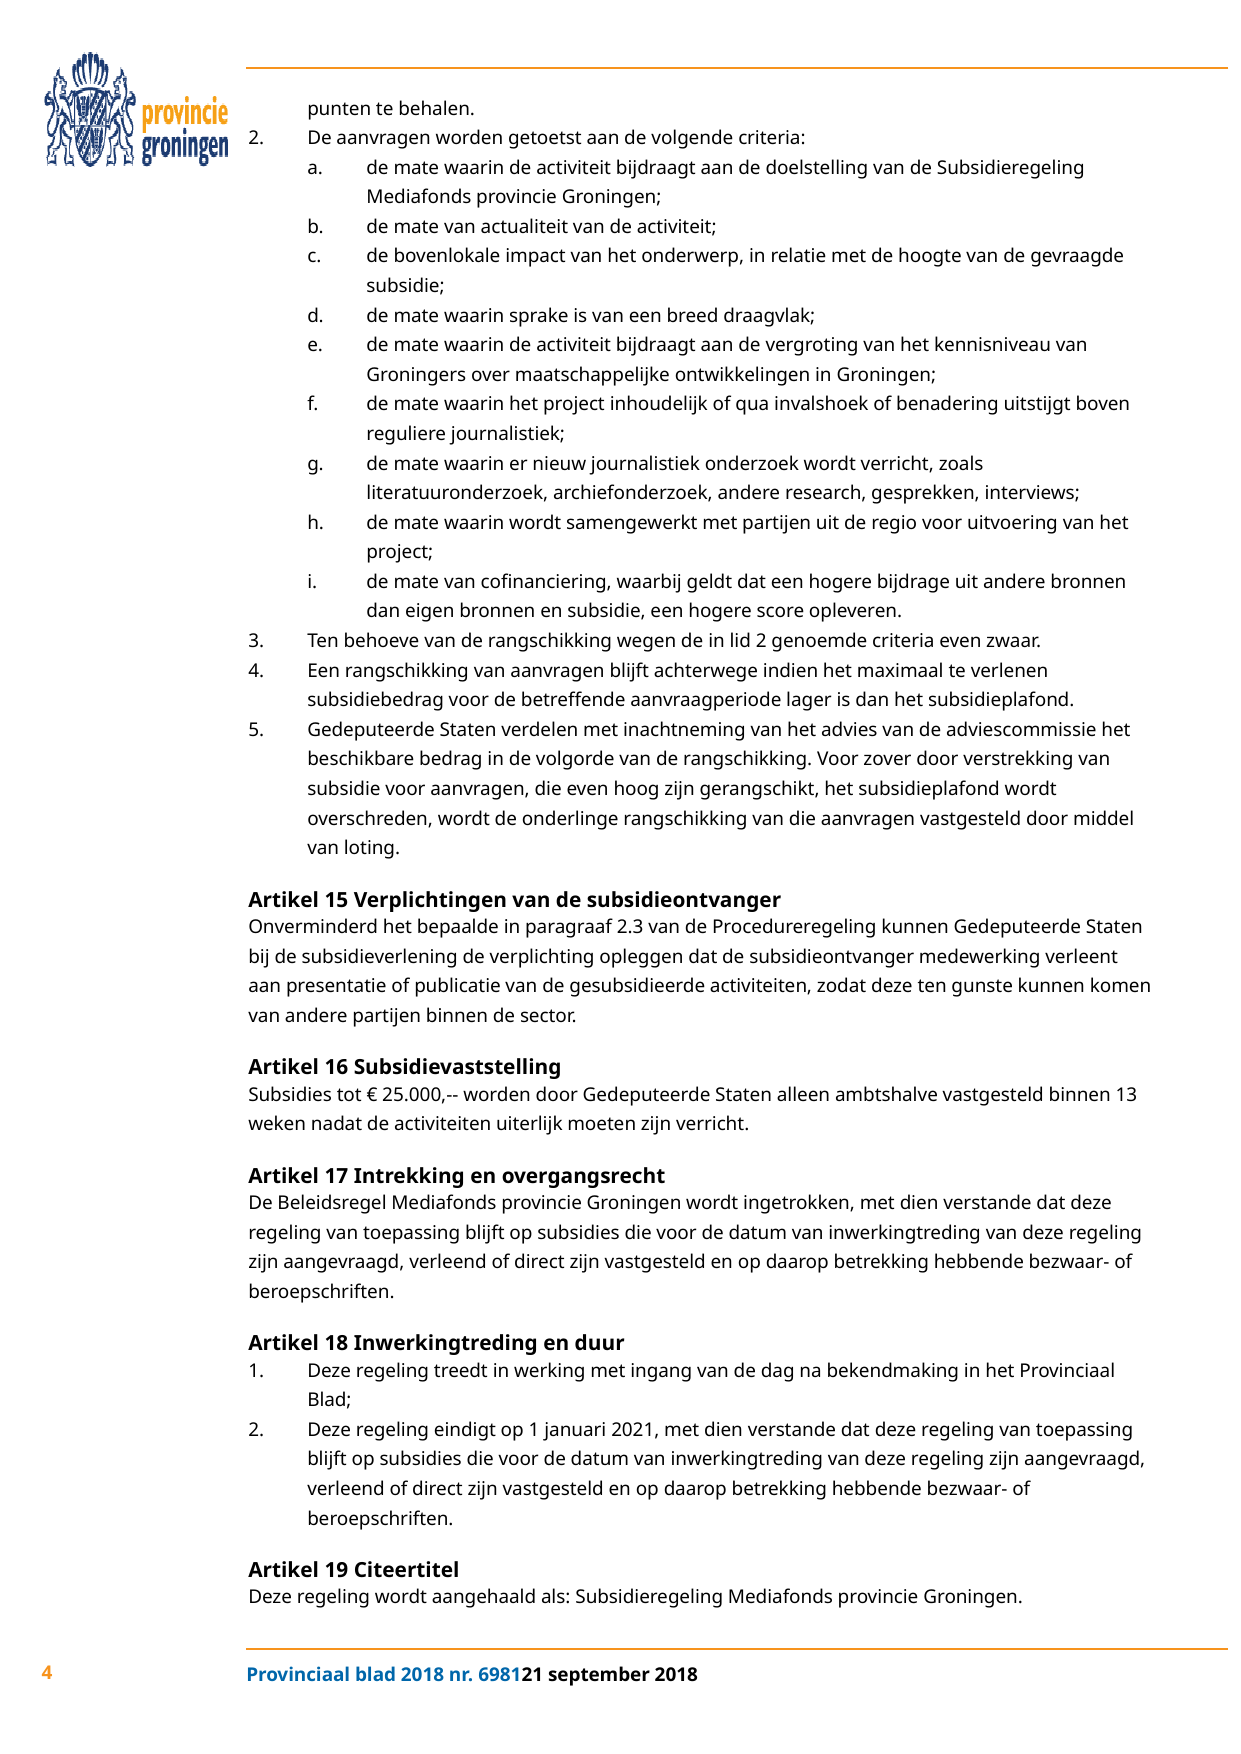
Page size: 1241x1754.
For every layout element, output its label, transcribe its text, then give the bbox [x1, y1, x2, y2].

list Een rangschikking van aanvragen blijft achterwege indien het maximaal te verlenen subsidiebedrag voor de betreffende aanvraagperiode lager is dan het subsidieplafond. [248, 657, 1152, 712]
list Deze regeling treedt in werking met ingang van de dag na bekendmaking in het Provinciaal Blad; [248, 1357, 1152, 1412]
text Subsidies tot € 25.000,-- worden door Gedeputeerde Staten alleen ambtshalve vastgesteld binnen 13 weken nadat de activiteiten uiterlijk moeten zijn verricht. [248, 1081, 1152, 1136]
list Gedeputeerde Staten verdelen met inachtneming van het advies van de adviescommissie het beschikbare bedrag in de volgorde van de rangschikking. Voor zover door verstrekking van subsidie voor aanvragen, die even hoog zijn gerangschikt, het subsidieplafond wordt overschreden, wordt de onderlinge rangschikking van die aanvragen vastgesteld door middel van loting. [248, 716, 1152, 860]
list Ten behoeve van de rangschikking wegen de in lid 2 genoemde criteria even zwaar. [248, 627, 1152, 653]
list de mate waarin het project inhoudelijk of qua invalshoek of benadering uitstijgt boven reguliere journalistiek; [307, 391, 1152, 446]
text Artikel 18 Inwerkingtreding en duur [248, 1328, 1152, 1357]
list de bovenlokale impact van het onderwerp, in relatie met de hoogte van de gevraagde subsidie; [307, 243, 1152, 298]
text De Beleidsregel Mediafonds provincie Groningen wordt ingetrokken, met dien verstande dat deze regeling van toepassing blijft op subsidies die voor de datum van inwerkingtreding van deze regeling zijn aangevraagd, verleend of direct zijn vastgesteld en op daarop betrekking hebbende bezwaar- of beroepschriften. [248, 1189, 1152, 1304]
list de mate waarin er nieuw journalistiek onderzoek wordt verricht, zoals literatuuronderzoek, archiefonderzoek, andere research, gesprekken, interviews; [307, 450, 1152, 505]
list de mate van cofinanciering, waarbij geldt dat een hogere bijdrage uit andere bronnen dan eigen bronnen en subsidie, een hogere score opleveren. [307, 568, 1152, 623]
text Artikel 16 Subsidievaststelling [248, 1052, 1152, 1081]
list De aanvragen worden getoetst aan de volgende criteria: [248, 124, 1152, 150]
picture [41, 47, 231, 172]
list de mate waarin sprake is van een breed draagvlak; [307, 302, 1152, 328]
text Deze regeling wordt aangehaald als: Subsidieregeling Mediafonds provincie Groningen. [248, 1584, 1152, 1609]
list Deze regeling eindigt op 1 januari 2021, met dien verstande dat deze regeling van toepassing blijft op subsidies die voor de datum van inwerkingtreding van deze regeling zijn aangevraagd, verleend of direct zijn vastgesteld en op daarop betrekking hebbende bezwaar- of beroepschriften. [248, 1416, 1152, 1531]
text Artikel 19 Citeertitel [248, 1555, 1152, 1584]
text Artikel 17 Intrekking en overgangsrecht [248, 1161, 1152, 1189]
text Onverminderd het bepaalde in paragraaf 2.3 van de Procedureregeling kunnen Gedeputeerde Staten bij de subsidieverlening de verplichting opleggen dat de subsidieontvanger medewerking verleent aan presentatie of publicatie van de gesubsidieerde activiteiten, zodat deze ten gunste kunnen komen van andere partijen binnen de sector. [248, 913, 1152, 1028]
list punten te behalen. [248, 95, 1152, 121]
list de mate waarin de activiteit bijdraagt aan de vergroting van het kennisniveau van Groningers over maatschappelijke ontwikkelingen in Groningen; [307, 331, 1152, 387]
list de mate waarin de activiteit bijdraagt aan de doelstelling van de Subsidieregeling Mediafonds provincie Groningen; [307, 154, 1152, 209]
text Artikel 15 Verplichtingen van de subsidieontvanger [248, 885, 1152, 913]
list de mate van actualiteit van de activiteit; [307, 213, 1152, 239]
list de mate waarin wordt samengewerkt met partijen uit de regio voor uitvoering van het project; [307, 509, 1152, 564]
